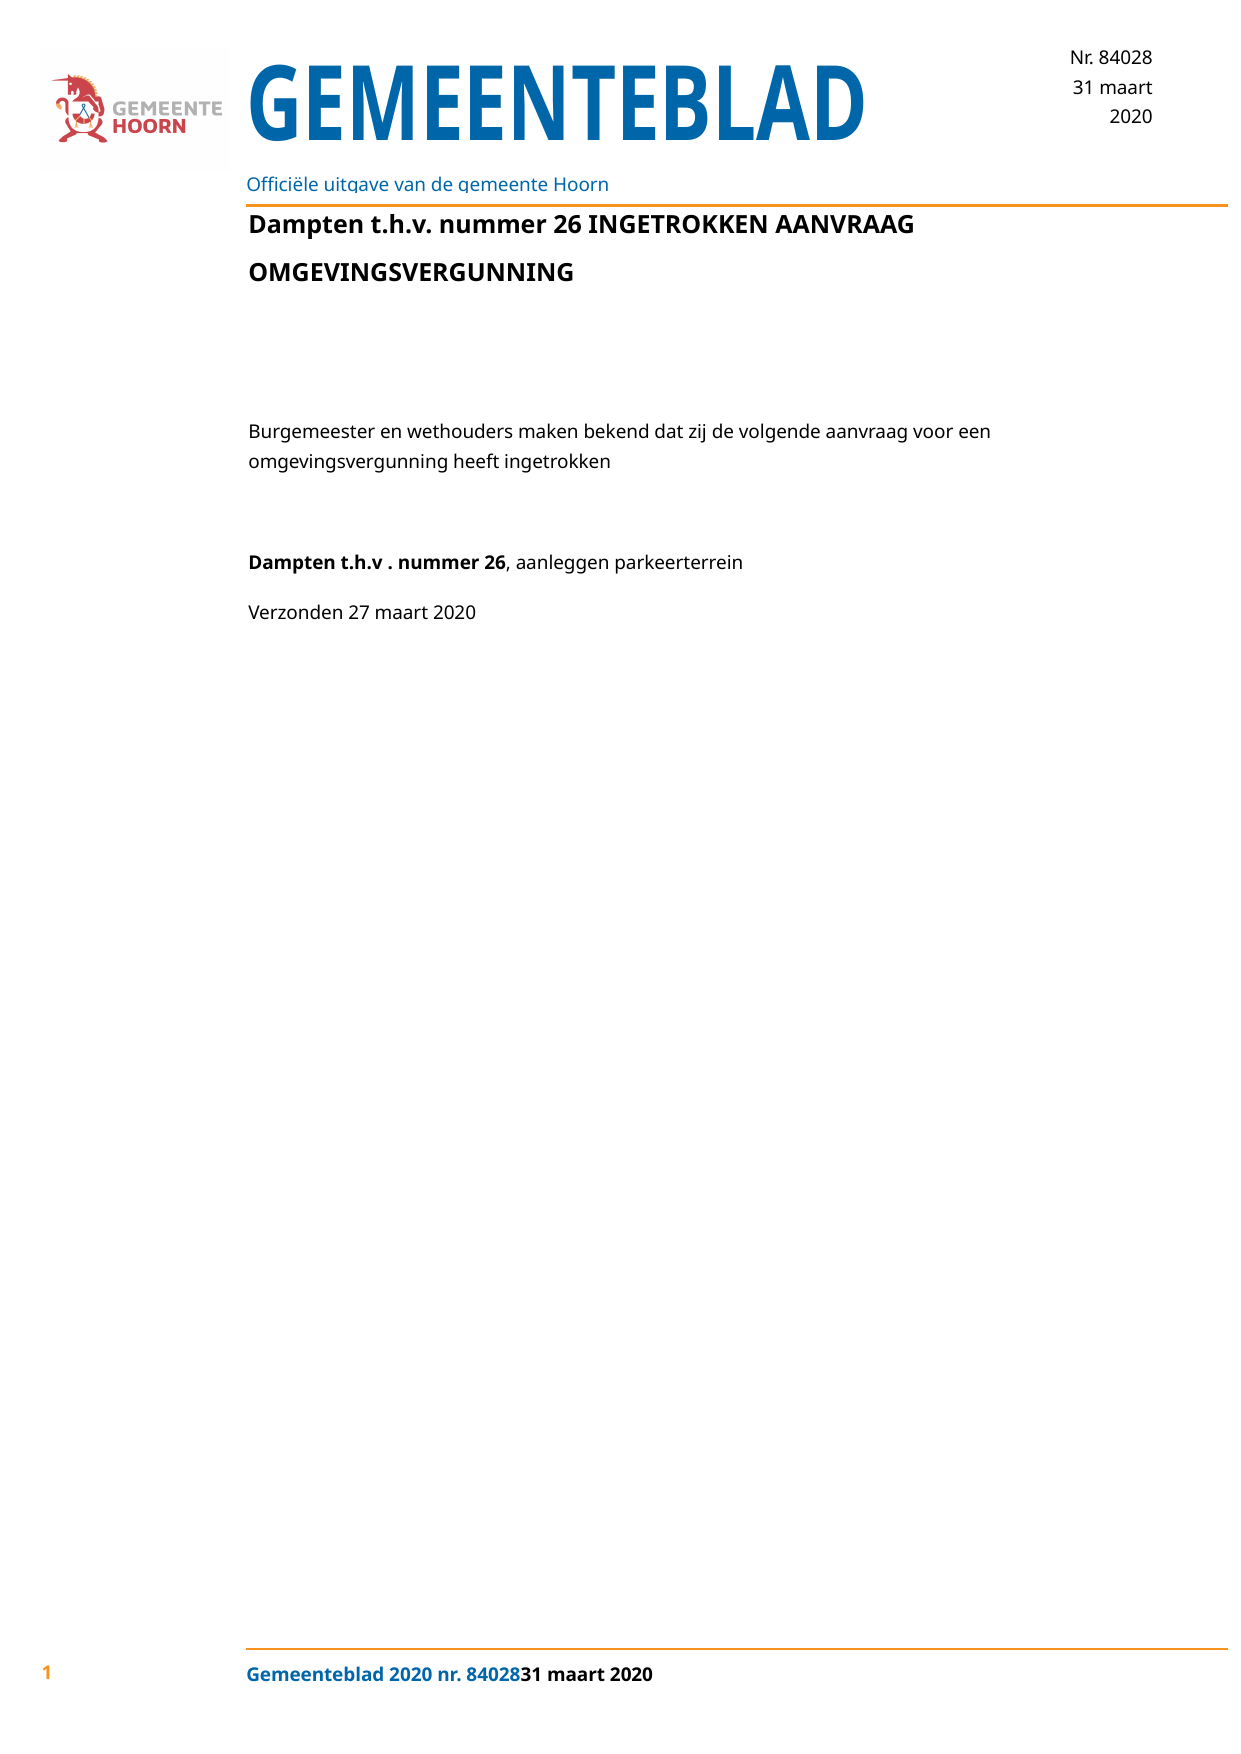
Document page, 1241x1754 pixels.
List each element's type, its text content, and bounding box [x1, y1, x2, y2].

text Dampten t.h.v. nummer 26 INGETROKKEN AANVRAAG OMGEVINGSVERGUNNING [248, 207, 1152, 288]
text Burgemeester en wethouders maken bekend dat zij de volgende aanvraag voor een omgevingsvergunning heeft ingetrokken [248, 419, 1152, 474]
text Verzonden 27 maart 2020 [248, 599, 1152, 625]
text Dampten t.h.v . nummer 26, aanleggen parkeerterrein [248, 549, 1152, 575]
picture [41, 47, 231, 172]
